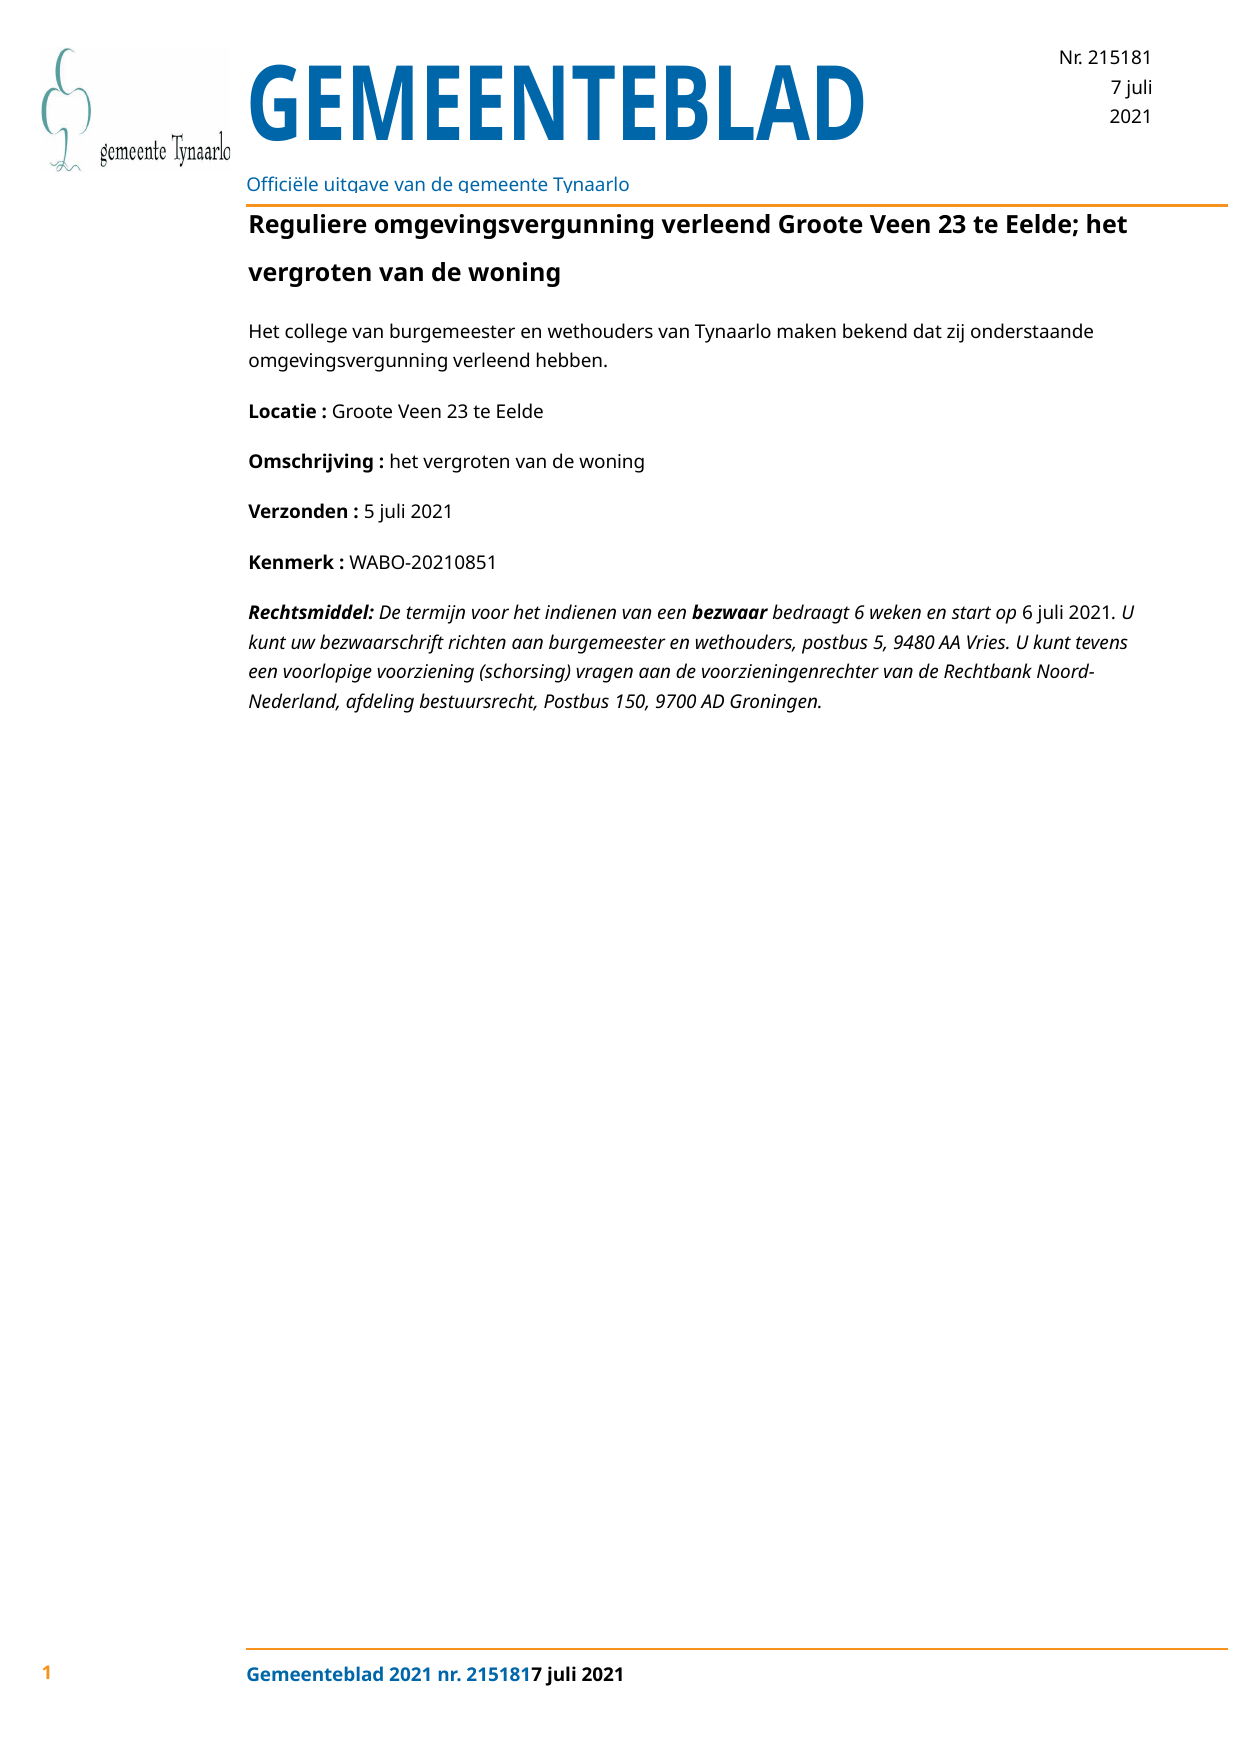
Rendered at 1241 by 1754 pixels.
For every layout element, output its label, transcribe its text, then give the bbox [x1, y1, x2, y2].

text Reguliere omgevingsvergunning verleend Groote Veen 23 te Eelde; het vergroten van de woning [248, 207, 1152, 288]
text Locatie : Groote Veen 23 te Eelde [248, 398, 1152, 424]
text Omschrijving : het vergroten van de woning [248, 448, 1152, 474]
text Verzonden : 5 juli 2021 [248, 499, 1152, 524]
text Kenmerk : WABO-20210851 [248, 549, 1152, 575]
text Rechtsmiddel: De termijn voor het indienen van een bezwaar bedraagt 6 weken en start op 6 juli 2021. U kunt uw bezwaarschrift richten aan burgemeester en wethouders, postbus 5, 9480 AA Vries. U kunt tevens een voorlopige voorziening (schorsing) vragen aan de voorzieningenrechter van de Rechtbank Noord-Nederland, afdeling bestuursrecht, Postbus 150, 9700 AD Groningen. [248, 599, 1152, 714]
text Het college van burgemeester en wethouders van Tynaarlo maken bekend dat zij onderstaande omgevingsvergunning verleend hebben. [248, 318, 1152, 373]
picture [41, 47, 231, 172]
